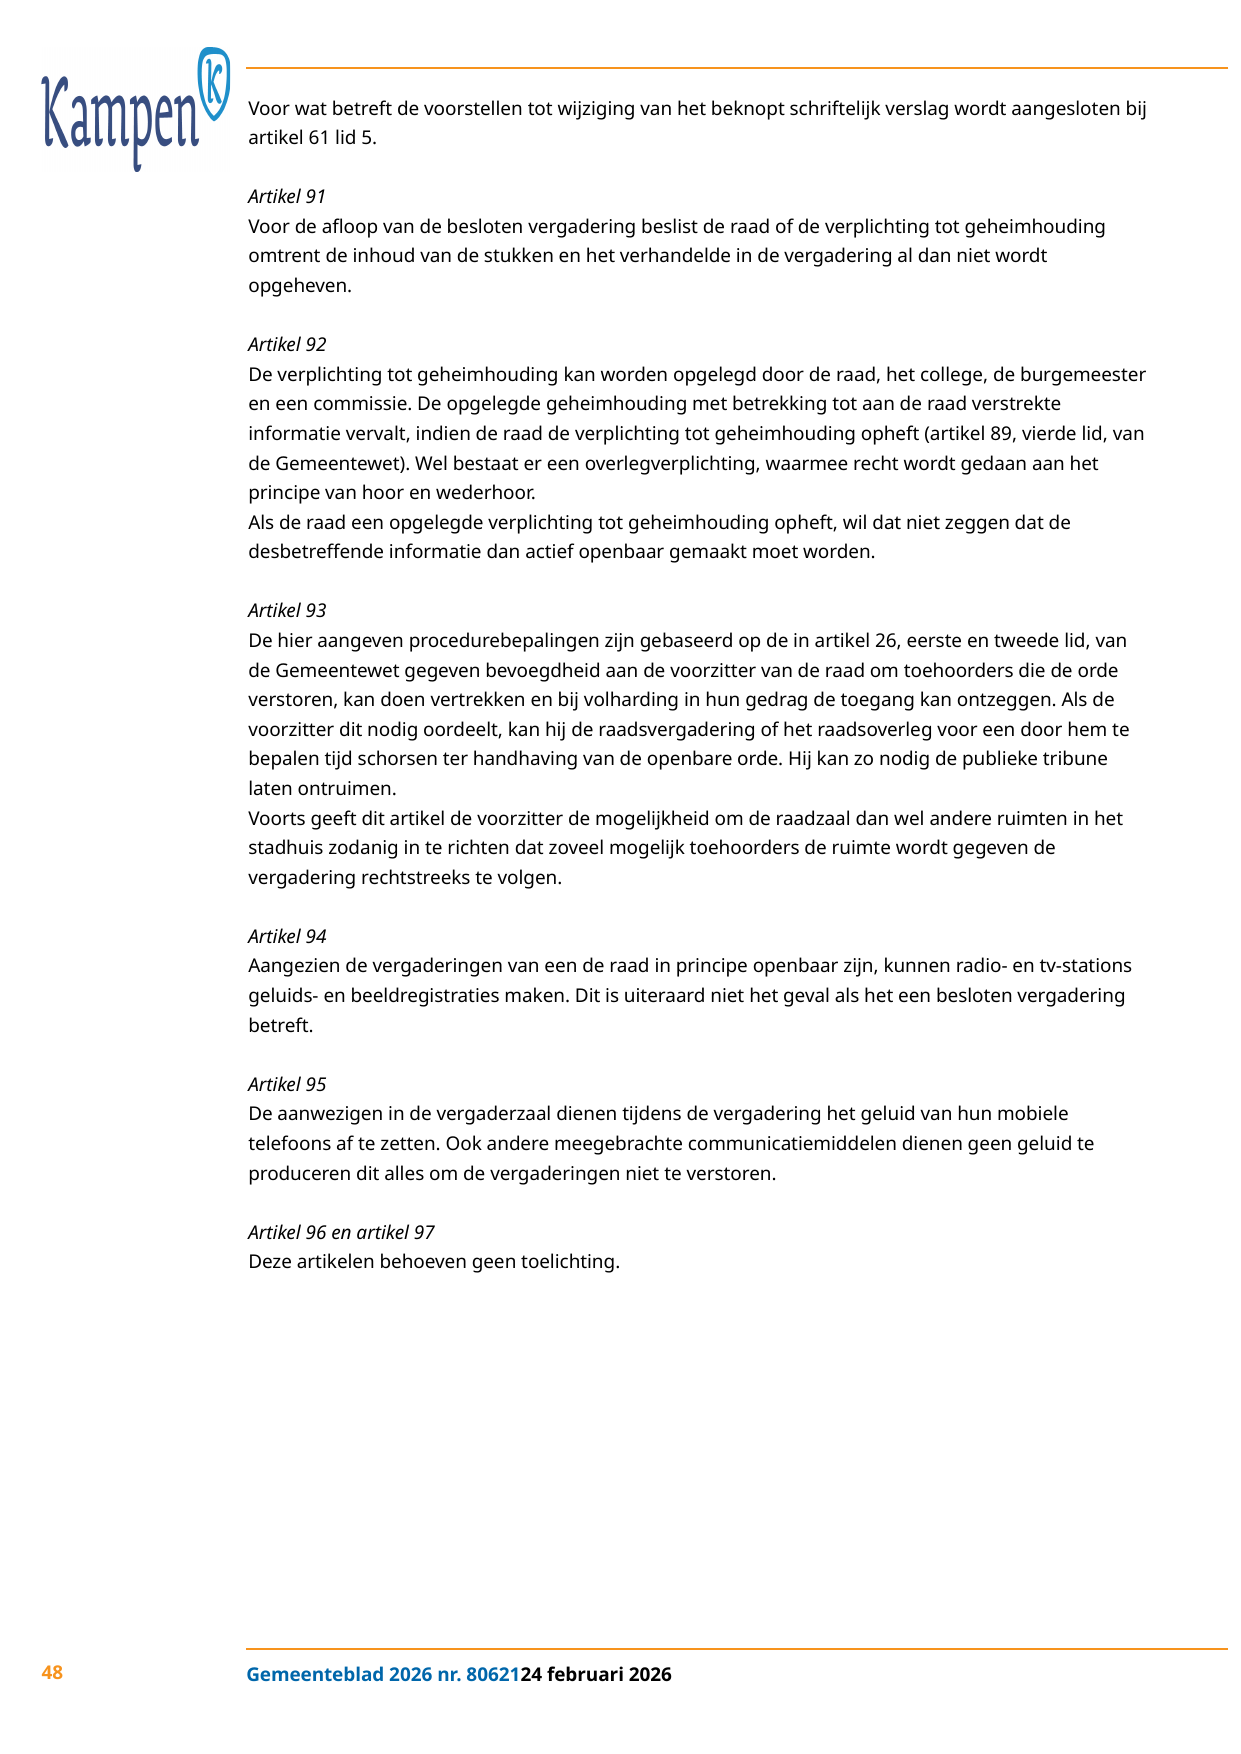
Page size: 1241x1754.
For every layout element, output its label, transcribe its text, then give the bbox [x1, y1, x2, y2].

text Artikel 93 [248, 598, 1152, 623]
text Artikel 91 [248, 183, 1152, 209]
text Artikel 92 [248, 331, 1152, 357]
text Artikel 95 [248, 1071, 1152, 1097]
text Voor wat betreft de voorstellen tot wijziging van het beknopt schriftelijk verslag wordt aangesloten bij artikel 61 lid 5. [248, 95, 1152, 150]
text Artikel 96 en artikel 97 [248, 1219, 1152, 1245]
text Als de raad een opgelegde verplichting tot geheimhouding opheft, wil dat niet zeggen dat de desbetreffende informatie dan actief openbaar gemaakt moet worden. [248, 509, 1152, 564]
text De aanwezigen in de vergaderzaal dienen tijdens de vergadering het geluid van hun mobiele telefoons af te zetten. Ook andere meegebrachte communicatiemiddelen dienen geen geluid te produceren dit alles om de vergaderingen niet te verstoren. [248, 1101, 1152, 1186]
text Aangezien de vergaderingen van een de raad in principe openbaar zijn, kunnen radio- en tv-stations geluids- en beeldregistraties maken. Dit is uiteraard niet het geval als het een besloten vergadering betreft. [248, 953, 1152, 1038]
text De verplichting tot geheimhouding kan worden opgelegd door de raad, het college, de burgemeester en een commissie. De opgelegde geheimhouding met betrekking tot aan de raad verstrekte informatie vervalt, indien de raad de verplichting tot geheimhouding opheft (artikel 89, vierde lid, van de Gemeentewet). Wel bestaat er een overlegverplichting, waarmee recht wordt gedaan aan het principe van hoor en wederhoor. [248, 361, 1152, 505]
text Voorts geeft dit artikel de voorzitter de mogelijkheid om de raadzaal dan wel andere ruimten in het stadhuis zodanig in te richten dat zoveel mogelijk toehoorders de ruimte wordt gegeven de vergadering rechtstreeks te volgen. [248, 805, 1152, 890]
text Voor de afloop van de besloten vergadering beslist de raad of de verplichting tot geheimhouding omtrent de inhoud van de stukken en het verhandelde in de vergadering al dan niet wordt opgeheven. [248, 213, 1152, 298]
text Deze artikelen behoeven geen toelichting. [248, 1248, 1152, 1274]
picture [41, 47, 231, 172]
text De hier aangeven procedurebepalingen zijn gebaseerd op de in artikel 26, eerste en tweede lid, van de Gemeentewet gegeven bevoegdheid aan de voorzitter van de raad om toehoorders die de orde verstoren, kan doen vertrekken en bij volharding in hun gedrag de toegang kan ontzeggen. Als de voorzitter dit nodig oordeelt, kan hij de raadsvergadering of het raadsoverleg voor een door hem te bepalen tijd schorsen ter handhaving van de openbare orde. Hij kan zo nodig de publieke tribune laten ontruimen. [248, 627, 1152, 801]
text Artikel 94 [248, 923, 1152, 949]
